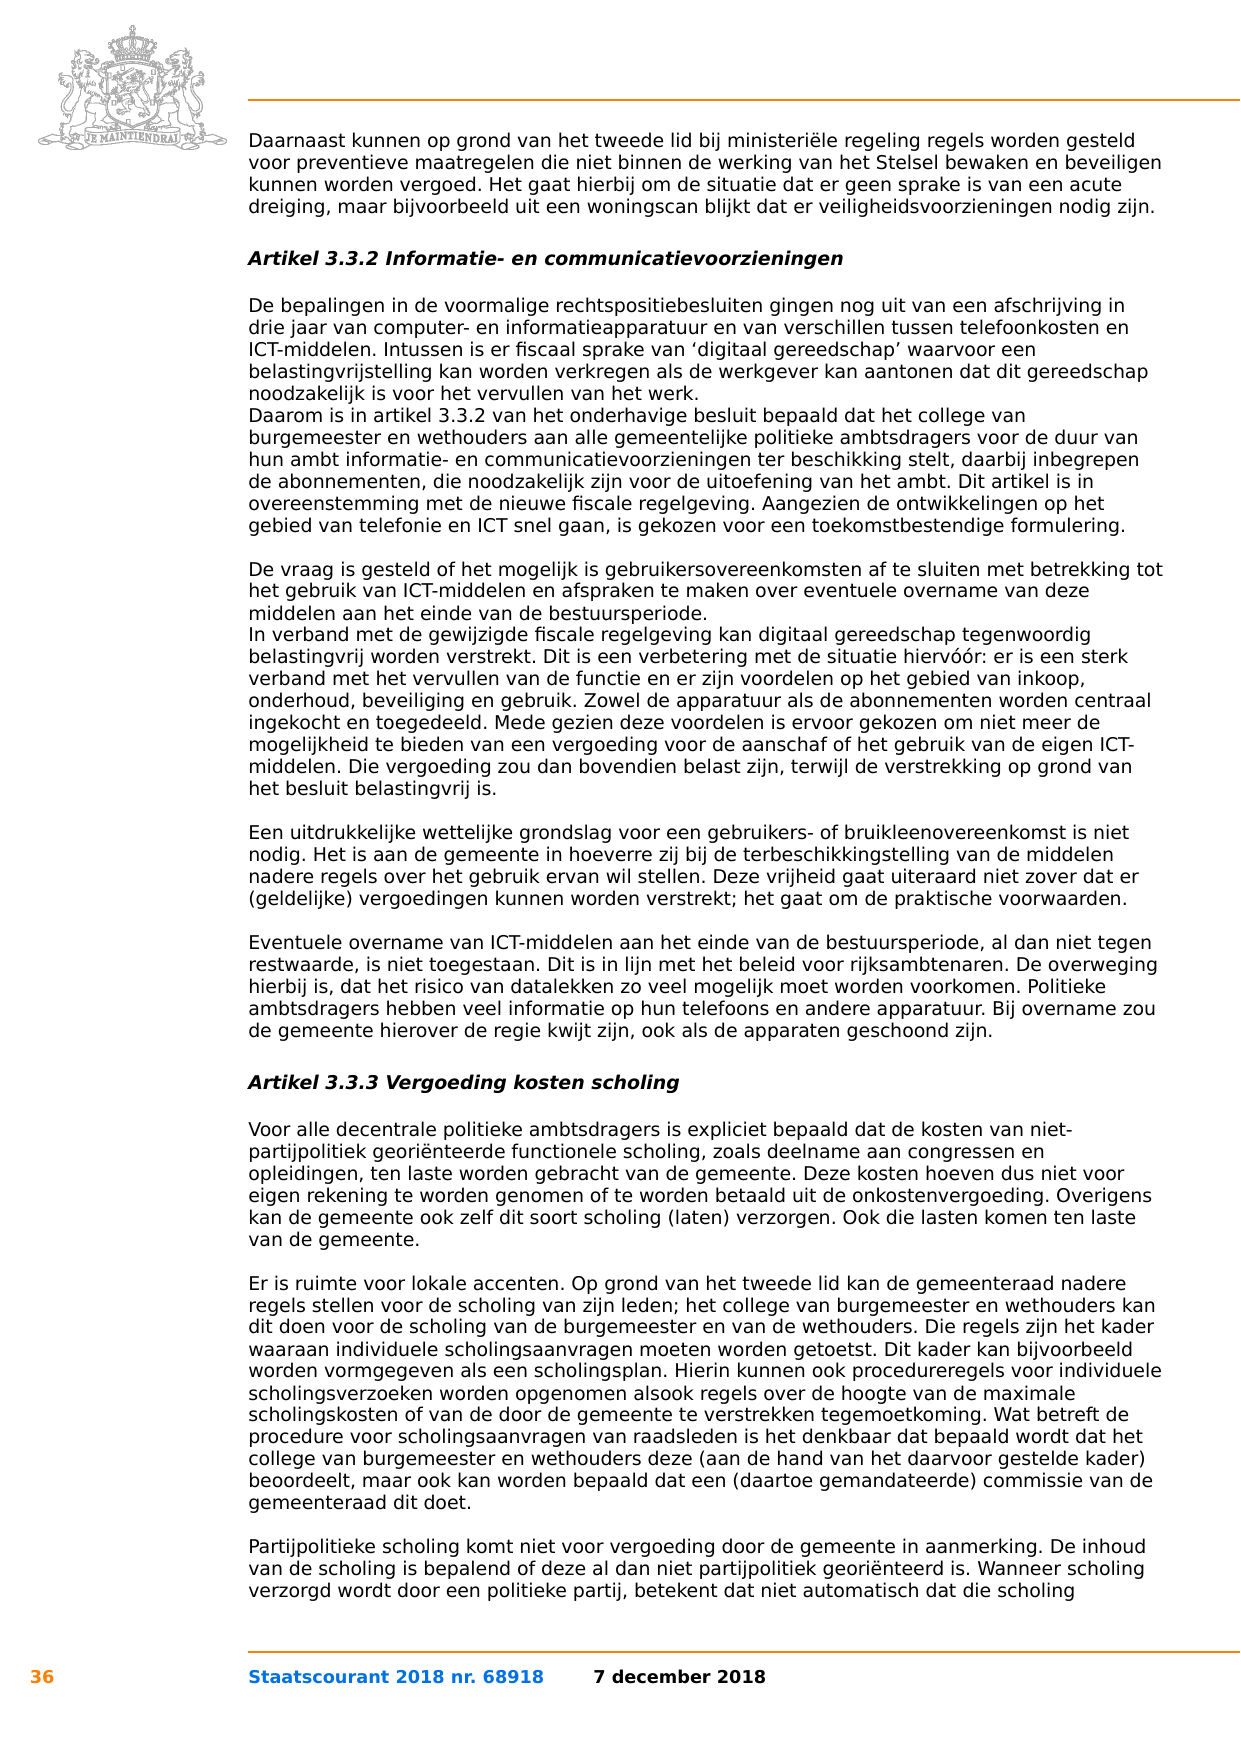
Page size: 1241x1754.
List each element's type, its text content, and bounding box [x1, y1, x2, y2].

subtitle Artikel 3.3.2 Informatie- en communicatievoorzieningen [248, 248, 1163, 270]
text Voor alle decentrale politieke ambtsdragers is expliciet bepaald dat de kosten van niet-partijpolitiek georiënteerde functionele scholing, zoals deelname aan congressen en opleidingen, ten laste worden gebracht van de gemeente. Deze kosten hoeven dus niet voor eigen rekening te worden genomen of te worden betaald uit de onkostenvergoeding. Overigens kan de gemeente ook zelf dit soort scholing (laten) verzorgen. Ook die lasten komen ten laste van de gemeente. [248, 1119, 1163, 1251]
text In verband met de gewijzigde fiscale regelgeving kan digitaal gereedschap tegenwoordig belastingvrij worden verstrekt. Dit is een verbetering met de situatie hiervóór: er is een sterk verband met het vervullen van de functie en er zijn voordelen op het gebied van inkoop, onderhoud, beveiliging en gebruik. Zowel de apparatuur als de abonnementen worden centraal ingekocht en toegedeeld. Mede gezien deze voordelen is ervoor gekozen om niet meer de mogelijkheid te bieden van een vergoeding voor de aanschaf of het gebruik van de eigen ICT-middelen. Die vergoeding zou dan bovendien belast zijn, terwijl de verstrekking op grond van het besluit belastingvrij is. [248, 624, 1163, 800]
text Een uitdrukkelijke wettelijke grondslag voor een gebruikers- of bruikleenovereenkomst is niet nodig. Het is aan de gemeente in hoeverre zij bij de terbeschikkingstelling van de middelen nadere regels over het gebruik ervan wil stellen. Deze vrijheid gaat uiteraard niet zover dat er (geldelijke) vergoedingen kunnen worden verstrekt; het gaat om de praktische voorwaarden. [248, 822, 1163, 910]
text Partijpolitieke scholing komt niet voor vergoeding door de gemeente in aanmerking. De inhoud van de scholing is bepalend of deze al dan niet partijpolitiek georiënteerd is. Wanneer scholing verzorgd wordt door een politieke partij, betekent dat niet automatisch dat die scholing [248, 1536, 1163, 1602]
text De vraag is gesteld of het mogelijk is gebruikersovereenkomsten af te sluiten met betrekking tot het gebruik van ICT-middelen en afspraken te maken over eventuele overname van deze middelen aan het einde van de bestuursperiode. [248, 558, 1163, 624]
text Daarnaast kunnen op grond van het tweede lid bij ministeriële regeling regels worden gesteld voor preventieve maatregelen die niet binnen de werking van het Stelsel bewaken en beveiligen kunnen worden vergoed. Het gaat hierbij om de situatie dat er geen sprake is van een acute dreiging, maar bijvoorbeeld uit een woningscan blijkt dat er veiligheidsvoorzieningen nodig zijn. [248, 130, 1163, 218]
text Daarom is in artikel 3.3.2 van het onderhavige besluit bepaald dat het college van burgemeester en wethouders aan alle gemeentelijke politieke ambtsdragers voor de duur van hun ambt informatie- en communicatievoorzieningen ter beschikking stelt, daarbij inbegrepen de abonnementen, die noodzakelijk zijn voor de uitoefening van het ambt. Dit artikel is in overeenstemming met de nieuwe fiscale regelgeving. Aangezien de ontwikkelingen op het gebied van telefonie en ICT snel gaan, is gekozen voor een toekomstbestendige formulering. [248, 405, 1163, 537]
text Eventuele overname van ICT-middelen aan het einde van de bestuursperiode, al dan niet tegen restwaarde, is niet toegestaan. Dit is in lijn met het beleid voor rijksambtenaren. De overweging hierbij is, dat het risico van datalekken zo veel mogelijk moet worden voorkomen. Politieke ambtsdragers hebben veel informatie op hun telefoons en andere apparatuur. Bij overname zou de gemeente hierover de regie kwijt zijn, ook als de apparaten geschoond zijn. [248, 932, 1163, 1042]
subtitle Artikel 3.3.3 Vergoeding kosten scholing [248, 1072, 1163, 1094]
text Er is ruimte voor lokale accenten. Op grond van het tweede lid kan de gemeenteraad nadere regels stellen voor de scholing van zijn leden; het college van burgemeester en wethouders kan dit doen voor de scholing van de burgemeester en van de wethouders. Die regels zijn het kader waaraan individuele scholingsaanvragen moeten worden getoetst. Dit kader kan bijvoorbeeld worden vormgegeven als een scholingsplan. Hierin kunnen ook procedureregels voor individuele scholingsverzoeken worden opgenomen alsook regels over de hoogte van de maximale scholingskosten of van de door de gemeente te verstrekken tegemoetkoming. Wat betreft de procedure voor scholingsaanvragen van raadsleden is het denkbaar dat bepaald wordt dat het college van burgemeester en wethouders deze (aan de hand van het daarvoor gestelde kader) beoordeelt, maar ook kan worden bepaald dat een (daartoe gemandateerde) commissie van de gemeenteraad dit doet. [248, 1272, 1163, 1514]
text De bepalingen in de voormalige rechtspositiebesluiten gingen nog uit van een afschrijving in drie jaar van computer- en informatieapparatuur en van verschillen tussen telefoonkosten en ICT-middelen. Intussen is er fiscaal sprake van ‘digitaal gereedschap’ waarvoor een belastingvrijstelling kan worden verkregen als de werkgever kan aantonen dat dit gereedschap noodzakelijk is voor het vervullen van het werk. [248, 295, 1163, 405]
picture [38, 25, 227, 150]
